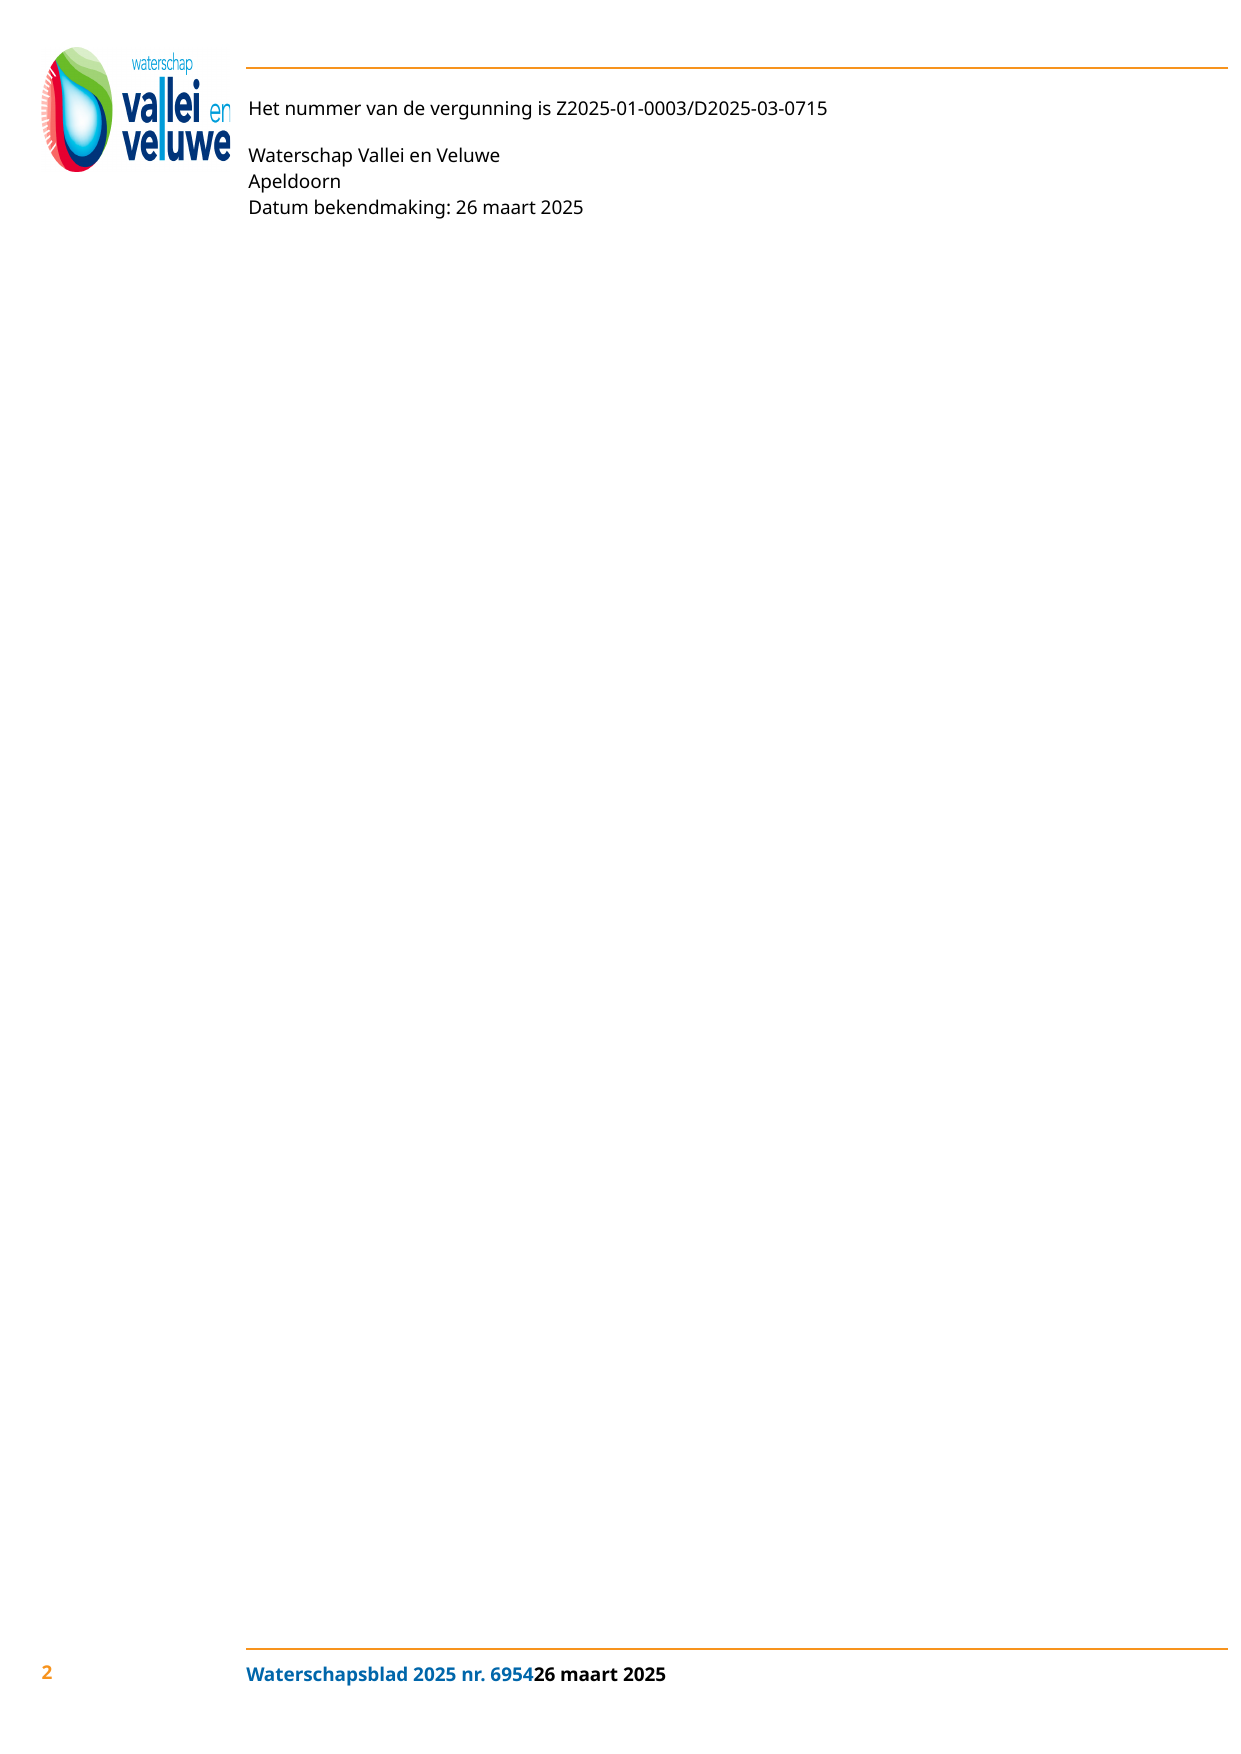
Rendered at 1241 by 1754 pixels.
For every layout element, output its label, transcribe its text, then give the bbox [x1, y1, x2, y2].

text Apeldoorn [248, 168, 1152, 194]
text Waterschap Vallei en Veluwe [248, 143, 1152, 168]
picture [41, 47, 231, 172]
text Datum bekendmaking: 26 maart 2025 [248, 194, 1152, 220]
text Het nummer van de vergunning is Z2025-01-0003/D2025-03-0715 [248, 95, 1152, 121]
